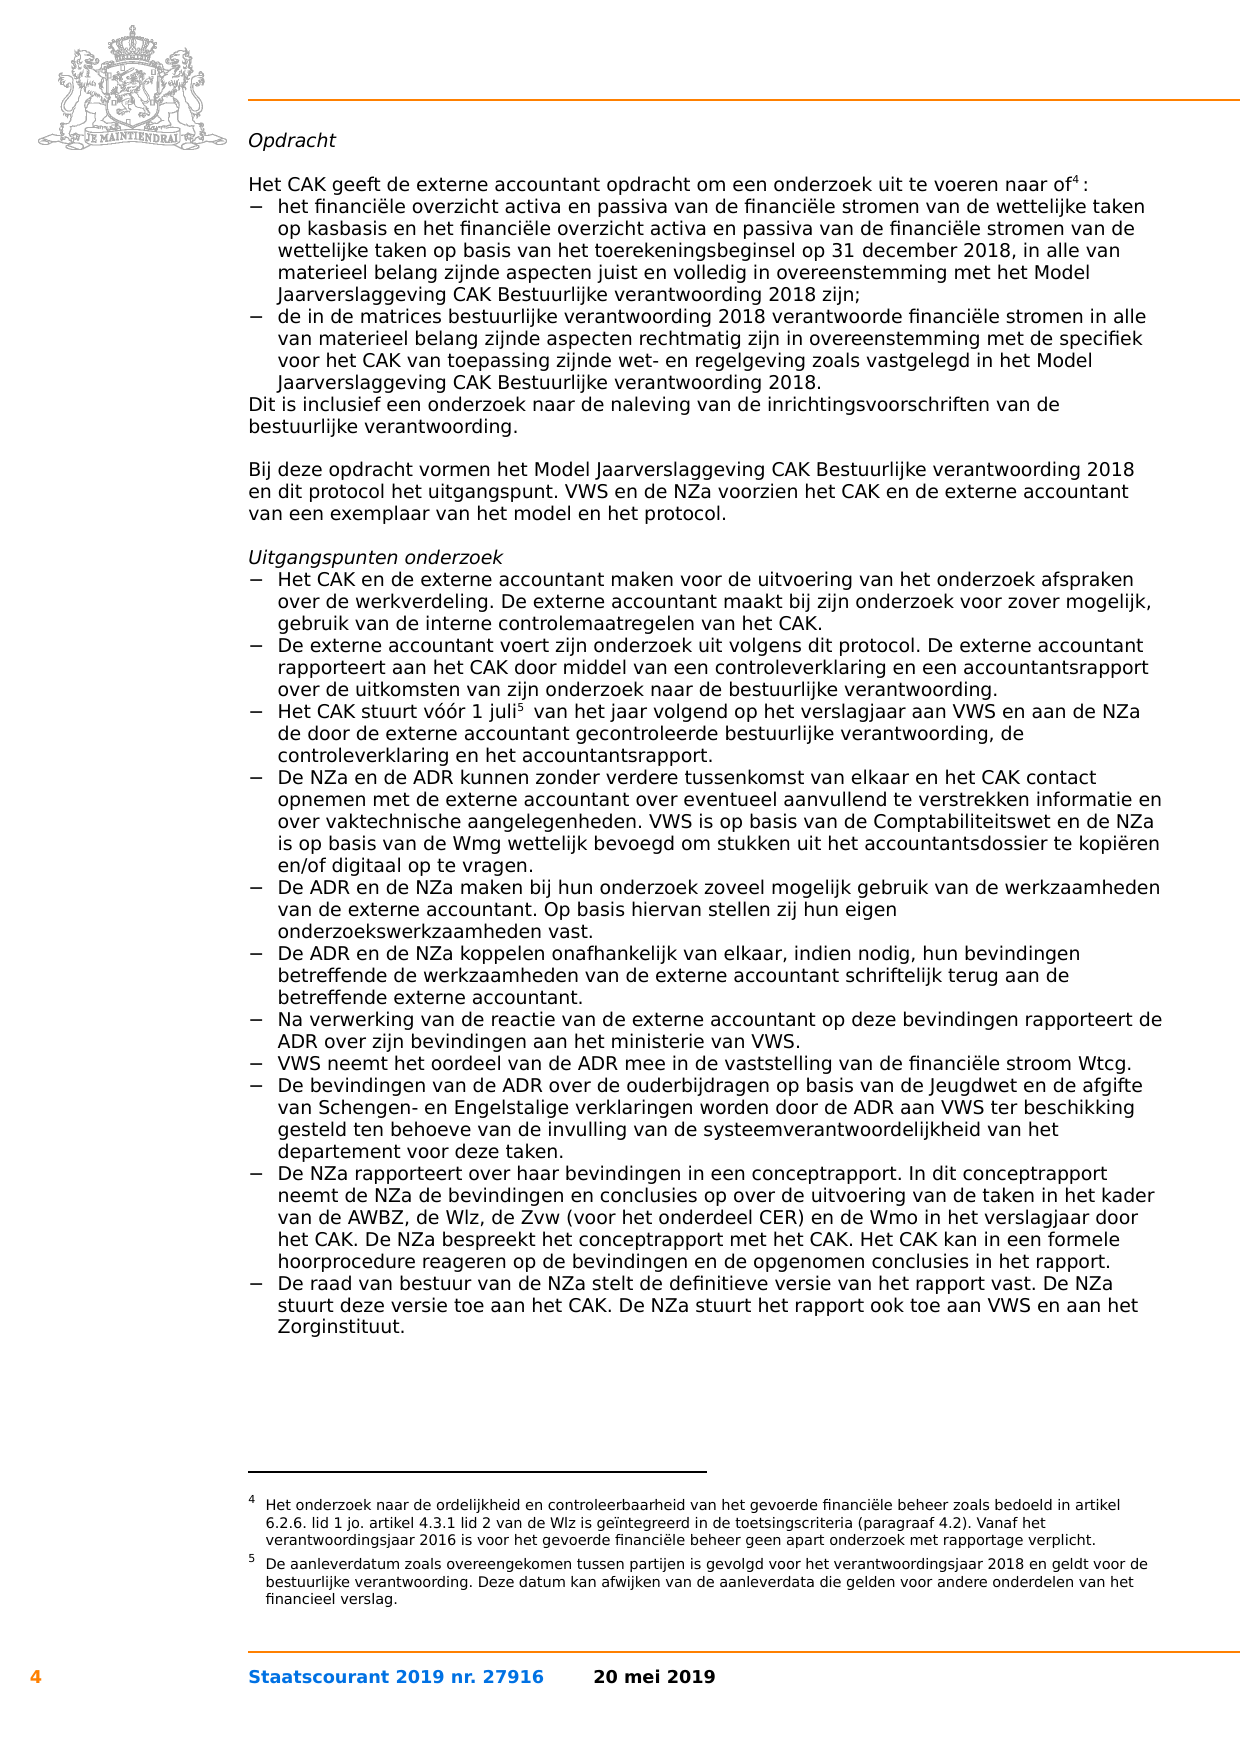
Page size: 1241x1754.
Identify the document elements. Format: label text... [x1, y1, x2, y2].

subtitle Uitgangspunten onderzoek [248, 547, 1163, 569]
text − Na verwerking van de reactie van de externe accountant op deze bevindingen rapporteert de ADR over zijn bevindingen aan het ministerie van VWS. [248, 1009, 1163, 1053]
text De aanleverdatum zoals overeengekomen tussen partijen is gevolgd voor het verantwoordingsjaar 2018 en geldt voor de bestuurlijke verantwoording. Deze datum kan afwijken van de aanleverdata die gelden voor andere onderdelen van het financieel verslag. [248, 1552, 1163, 1608]
text Dit is inclusief een onderzoek naar de naleving van de inrichtingsvoorschriften van de bestuurlijke verantwoording. [248, 393, 1163, 437]
text − De ADR en de NZa koppelen onafhankelijk van elkaar, indien nodig, hun bevindingen betreffende de werkzaamheden van de externe accountant schriftelijk terug aan de betreffende externe accountant. [248, 943, 1163, 1009]
text − Het CAK stuurt vóór 1 juli van het jaar volgend op het verslagjaar aan VWS en aan de NZa de door de externe accountant gecontroleerde bestuurlijke verantwoording, de controleverklaring en het accountantsrapport. [248, 701, 1163, 767]
subtitle Opdracht [248, 130, 1163, 152]
text Bij deze opdracht vormen het Model Jaarverslaggeving CAK Bestuurlijke verantwoording 2018 en dit protocol het uitgangspunt. VWS en de NZa voorzien het CAK en de externe accountant van een exemplaar van het model en het protocol. [248, 459, 1163, 525]
text Het onderzoek naar de ordelijkheid en controleerbaarheid van het gevoerde financiële beheer zoals bedoeld in artikel 6.2.6. lid 1 jo. artikel 4.3.1 lid 2 van de Wlz is geïntegreerd in de toetsingscriteria (paragraaf 4.2). Vanaf het verantwoordingsjaar 2016 is voor het gevoerde financiële beheer geen apart onderzoek met rapportage verplicht. [248, 1493, 1163, 1549]
text − VWS neemt het oordeel van de ADR mee in de vaststelling van de financiële stroom Wtcg. [248, 1053, 1163, 1075]
text − De raad van bestuur van de NZa stelt de definitieve versie van het rapport vast. De NZa stuurt deze versie toe aan het CAK. De NZa stuurt het rapport ook toe aan VWS en aan het Zorginstituut. [248, 1272, 1163, 1338]
picture [38, 25, 227, 150]
text − het financiële overzicht activa en passiva van de financiële stromen van de wettelijke taken op kasbasis en het financiële overzicht activa en passiva van de financiële stromen van de wettelijke taken op basis van het toerekeningsbeginsel op 31 december 2018, in alle van materieel belang zijnde aspecten juist en volledig in overeenstemming met het Model Jaarverslaggeving CAK Bestuurlijke verantwoording 2018 zijn; [248, 196, 1163, 306]
text − De ADR en de NZa maken bij hun onderzoek zoveel mogelijk gebruik van de werkzaamheden van de externe accountant. Op basis hiervan stellen zij hun eigen onderzoekswerkzaamheden vast. [248, 877, 1163, 943]
text Het CAK geeft de externe accountant opdracht om een onderzoek uit te voeren naar of: [248, 174, 1163, 196]
text − de in de matrices bestuurlijke verantwoording 2018 verantwoorde financiële stromen in alle van materieel belang zijnde aspecten rechtmatig zijn in overeenstemming met de specifiek voor het CAK van toepassing zijnde wet- en regelgeving zoals vastgelegd in het Model Jaarverslaggeving CAK Bestuurlijke verantwoording 2018. [248, 306, 1163, 393]
text − De NZa en de ADR kunnen zonder verdere tussenkomst van elkaar en het CAK contact opnemen met de externe accountant over eventueel aanvullend te verstrekken informatie en over vaktechnische aangelegenheden. VWS is op basis van de Comptabiliteitswet en de NZa is op basis van de Wmg wettelijk bevoegd om stukken uit het accountantsdossier te kopiëren en/of digitaal op te vragen. [248, 767, 1163, 877]
text − De bevindingen van de ADR over de ouderbijdragen op basis van de Jeugdwet en de afgifte van Schengen- en Engelstalige verklaringen worden door de ADR aan VWS ter beschikking gesteld ten behoeve van de invulling van de systeemverantwoordelijkheid van het departement voor deze taken. [248, 1075, 1163, 1163]
text − Het CAK en de externe accountant maken voor de uitvoering van het onderzoek afspraken over de werkverdeling. De externe accountant maakt bij zijn onderzoek voor zover mogelijk, gebruik van de interne controlemaatregelen van het CAK. [248, 569, 1163, 635]
text − De NZa rapporteert over haar bevindingen in een conceptrapport. In dit conceptrapport neemt de NZa de bevindingen en conclusies op over de uitvoering van de taken in het kader van de AWBZ, de Wlz, de Zvw (voor het onderdeel CER) en de Wmo in het verslagjaar door het CAK. De NZa bespreekt het conceptrapport met het CAK. Het CAK kan in een formele hoorprocedure reageren op de bevindingen en de opgenomen conclusies in het rapport. [248, 1163, 1163, 1272]
text − De externe accountant voert zijn onderzoek uit volgens dit protocol. De externe accountant rapporteert aan het CAK door middel van een controleverklaring en een accountantsrapport over de uitkomsten van zijn onderzoek naar de bestuurlijke verantwoording. [248, 635, 1163, 701]
